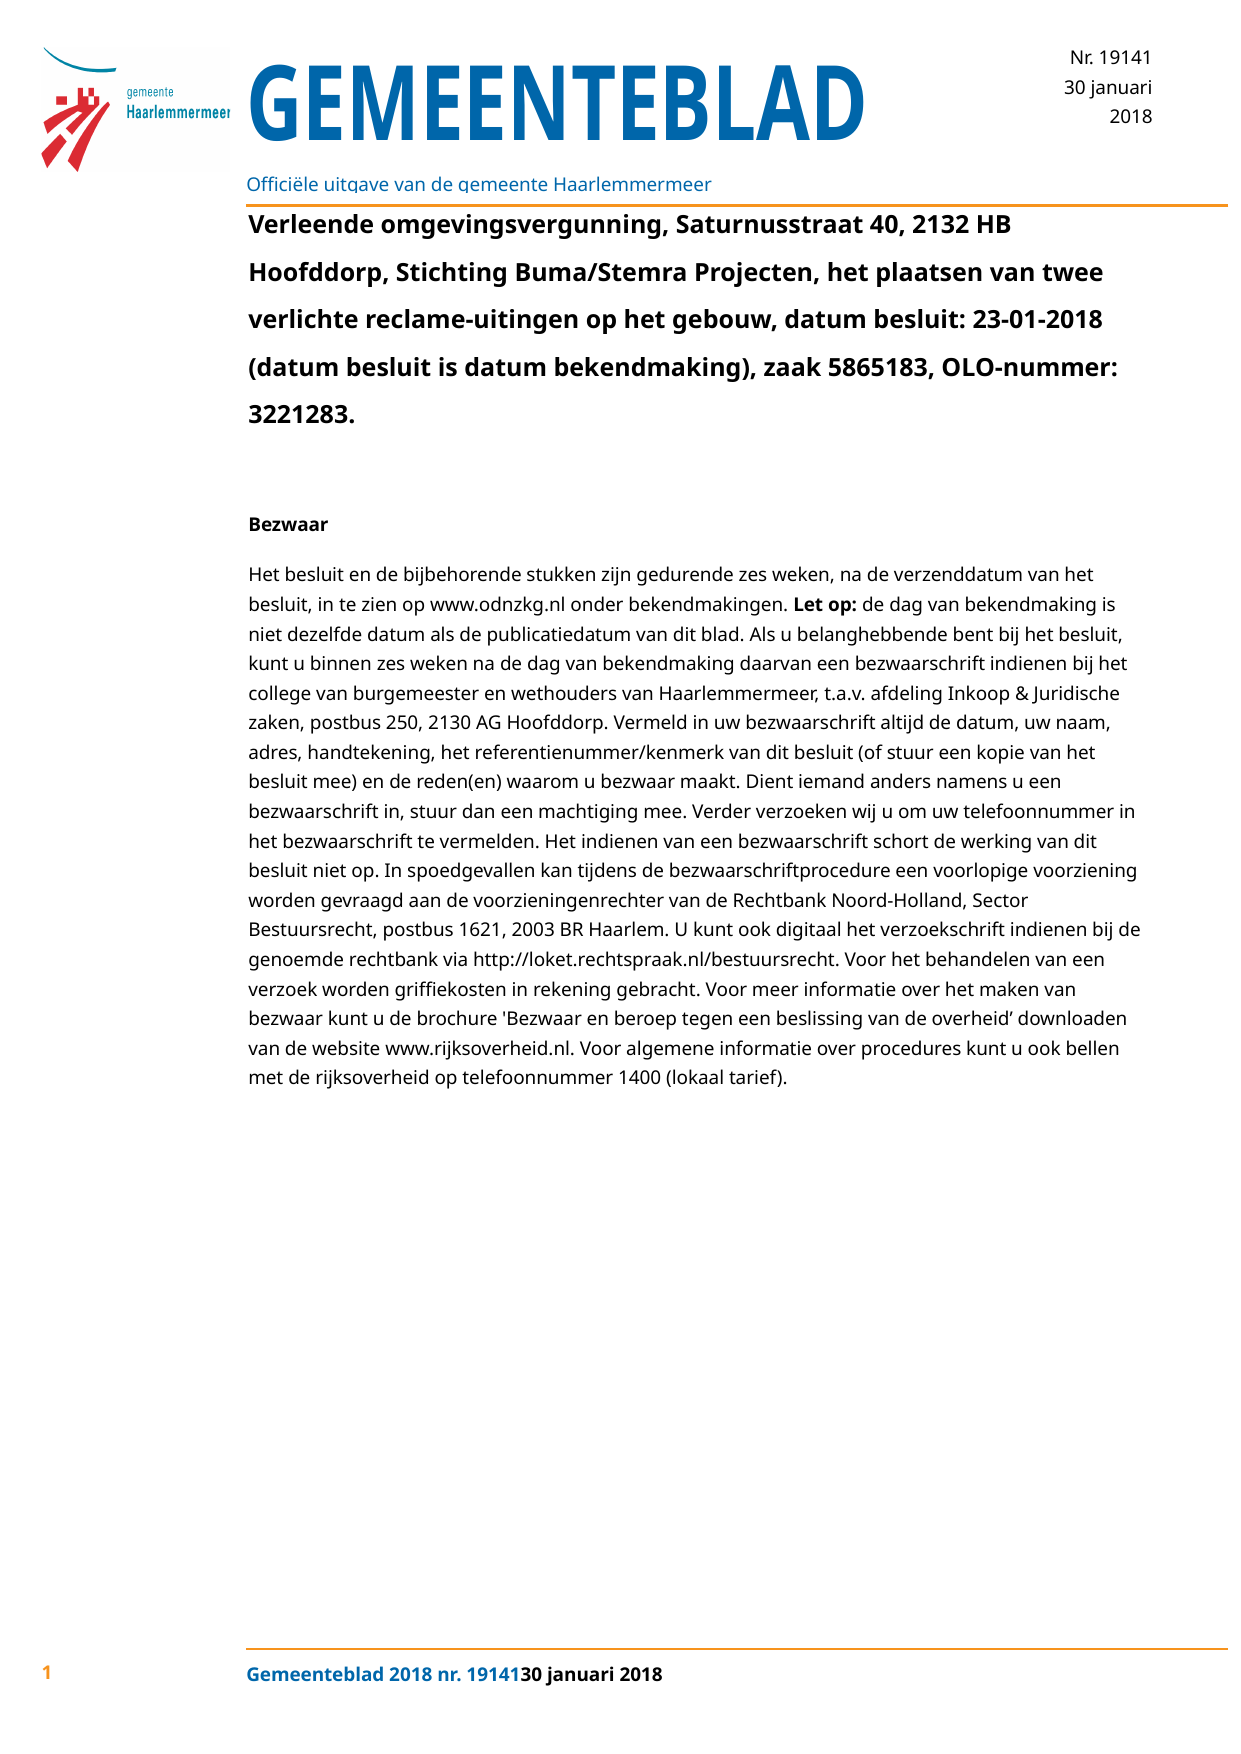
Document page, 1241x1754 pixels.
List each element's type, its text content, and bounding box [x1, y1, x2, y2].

text Het besluit en de bijbehorende stukken zijn gedurende zes weken, na de verzenddatum van het besluit, in te zien op www.odnzkg.nl onder bekendmakingen. Let op: de dag van bekendmaking is niet dezelfde datum als de publicatiedatum van dit blad. Als u belanghebbende bent bij het besluit, kunt u binnen zes weken na de dag van bekendmaking daarvan een bezwaarschrift indienen bij het college van burgemeester en wethouders van Haarlemmermeer, t.a.v. afdeling Inkoop & Juridische zaken, postbus 250, 2130 AG Hoofddorp. Vermeld in uw bezwaarschrift altijd de datum, uw naam, adres, handtekening, het referentienummer/kenmerk van dit besluit (of stuur een kopie van het besluit mee) en de reden(en) waarom u bezwaar maakt. Dient iemand anders namens u een bezwaarschrift in, stuur dan een machtiging mee. Verder verzoeken wij u om uw telefoonnummer in het bezwaarschrift te vermelden. Het indienen van een bezwaarschrift schort de werking van dit besluit niet op. In spoedgevallen kan tijdens de bezwaarschriftprocedure een voorlopige voorziening worden gevraagd aan de voorzieningenrechter van de Rechtbank Noord-Holland, Sector Bestuursrecht, postbus 1621, 2003 BR Haarlem. U kunt ook digitaal het verzoekschrift indienen bij de genoemde rechtbank via http://loket.rechtspraak.nl/bestuursrecht. Voor het behandelen van een verzoek worden griffiekosten in rekening gebracht. Voor meer informatie over het maken van bezwaar kunt u de brochure 'Bezwaar en beroep tegen een beslissing van de overheid’ downloaden van de website www.rijksoverheid.nl. Voor algemene informatie over procedures kunt u ook bellen met de rijksoverheid op telefoonnummer 1400 (lokaal tarief). [248, 562, 1152, 1090]
text Verleende omgevingsvergunning, Saturnusstraat 40, 2132 HB Hoofddorp, Stichting Buma/Stemra Projecten, het plaatsen van twee verlichte reclame-uitingen op het gebouw, datum besluit: 23-01-2018 (datum besluit is datum bekendmaking), zaak 5865183, OLO-nummer: 3221283. [248, 207, 1152, 431]
text Bezwaar [248, 511, 1152, 537]
picture [41, 47, 231, 172]
